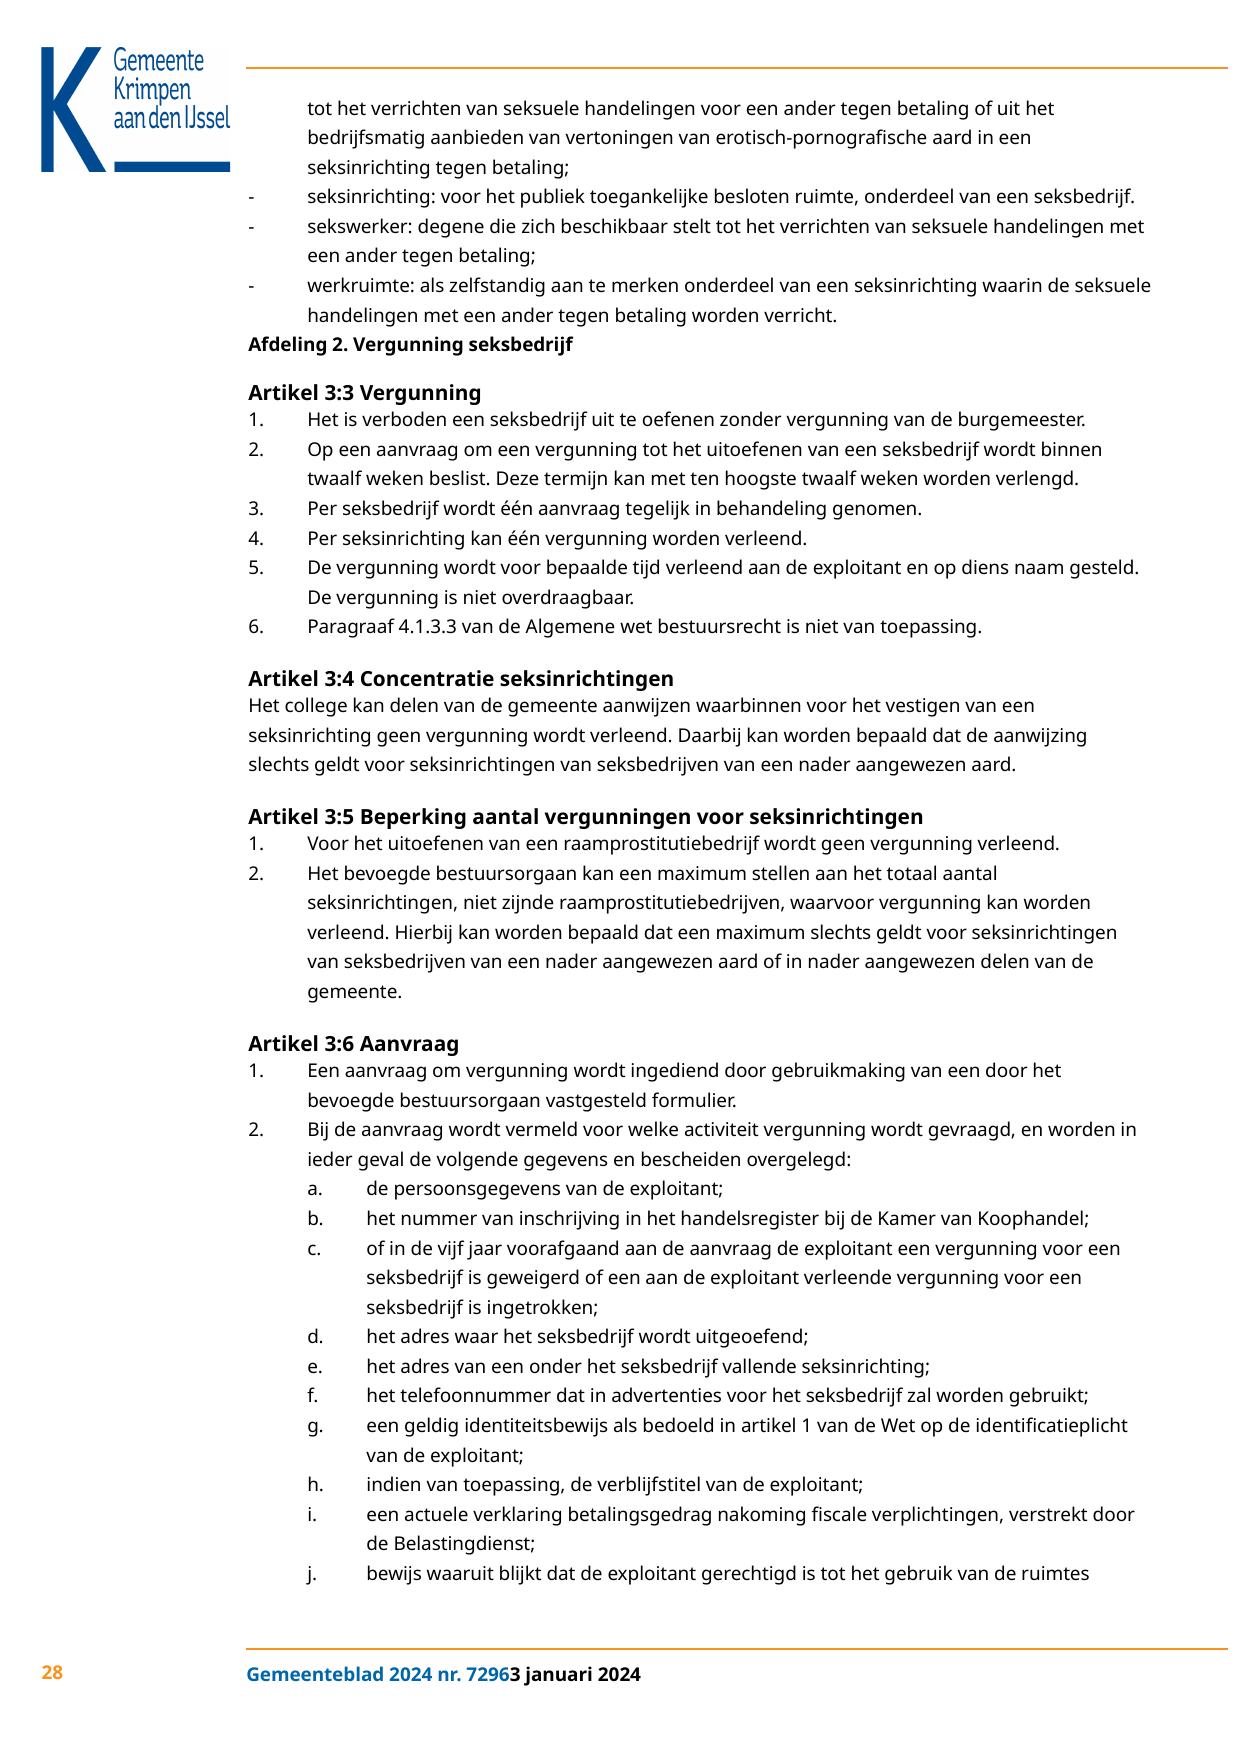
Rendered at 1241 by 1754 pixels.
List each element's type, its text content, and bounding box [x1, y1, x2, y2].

list Paragraaf 4.1.3.3 van de Algemene wet bestuursrecht is niet van toepassing. [248, 613, 1152, 639]
text Artikel 3:4 Concentratie seksinrichtingen [248, 664, 1152, 692]
list een geldig identiteitsbewijs als bedoeld in artikel 1 van de Wet op de identificatieplicht van de exploitant; [307, 1412, 1152, 1467]
text Het college kan delen van de gemeente aanwijzen waarbinnen voor het vestigen van een seksinrichting geen vergunning wordt verleend. Daarbij kan worden bepaald dat de aanwijzing slechts geldt voor seksinrichtingen van seksbedrijven van een nader aangewezen aard. [248, 692, 1152, 777]
list het nummer van inschrijving in het handelsregister bij de Kamer van Koophandel; [307, 1205, 1152, 1231]
list Per seksbedrijf wordt één aanvraag tegelijk in behandeling genomen. [248, 495, 1152, 521]
list bewijs waaruit blijkt dat de exploitant gerechtigd is tot het gebruik van de ruimtes [307, 1560, 1152, 1586]
list Het is verboden een seksbedrijf uit te oefenen zonder vergunning van de burgemeester. [248, 406, 1152, 432]
list Bij de aanvraag wordt vermeld voor welke activiteit vergunning wordt gevraagd, en worden in ieder geval de volgende gegevens en bescheiden overgelegd: [248, 1116, 1152, 1172]
list een actuele verklaring betalingsgedrag nakoming fiscale verplichtingen, verstrekt door de Belastingdienst; [307, 1501, 1152, 1556]
picture [41, 47, 231, 172]
list tot het verrichten van seksuele handelingen voor een ander tegen betaling of uit het bedrijfsmatig aanbieden van vertoningen van erotisch-pornografische aard in een seksinrichting tegen betaling; [248, 95, 1152, 180]
text Artikel 3:3 Vergunning [248, 378, 1152, 406]
list seksinrichting: voor het publiek toegankelijke besloten ruimte, onderdeel van een seksbedrijf. [248, 183, 1152, 209]
list sekswerker: degene die zich beschikbaar stelt tot het verrichten van seksuele handelingen met een ander tegen betaling; [248, 213, 1152, 268]
list de persoonsgegevens van de exploitant; [307, 1176, 1152, 1201]
list het adres van een onder het seksbedrijf vallende seksinrichting; [307, 1353, 1152, 1379]
list indien van toepassing, de verblijfstitel van de exploitant; [307, 1471, 1152, 1497]
list Het bevoegde bestuursorgaan kan een maximum stellen aan het totaal aantal seksinrichtingen, niet zijnde raamprostitutiebedrijven, waarvoor vergunning kan worden verleend. Hierbij kan worden bepaald dat een maximum slechts geldt voor seksinrichtingen van seksbedrijven van een nader aangewezen aard of in nader aangewezen delen van de gemeente. [248, 860, 1152, 1004]
list of in de vijf jaar voorafgaand aan de aanvraag de exploitant een vergunning voor een seksbedrijf is geweigerd of een aan de exploitant verleende vergunning voor een seksbedrijf is ingetrokken; [307, 1235, 1152, 1319]
list werkruimte: als zelfstandig aan te merken onderdeel van een seksinrichting waarin de seksuele handelingen met een ander tegen betaling worden verricht. [248, 272, 1152, 328]
list het telefoonnummer dat in advertenties voor het seksbedrijf zal worden gebruikt; [307, 1383, 1152, 1408]
list De vergunning wordt voor bepaalde tijd verleend aan de exploitant en op diens naam gesteld. De vergunning is niet overdraagbaar. [248, 554, 1152, 610]
text Artikel 3:6 Aanvraag [248, 1029, 1152, 1057]
text Artikel 3:5 Beperking aantal vergunningen voor seksinrichtingen [248, 802, 1152, 830]
list Een aanvraag om vergunning wordt ingediend door gebruikmaking van een door het bevoegde bestuursorgaan vastgesteld formulier. [248, 1057, 1152, 1112]
list Voor het uitoefenen van een raamprostitutiebedrijf wordt geen vergunning verleend. [248, 830, 1152, 856]
list het adres waar het seksbedrijf wordt uitgeoefend; [307, 1323, 1152, 1349]
list Op een aanvraag om een vergunning tot het uitoefenen van een seksbedrijf wordt binnen twaalf weken beslist. Deze termijn kan met ten hoogste twaalf weken worden verlengd. [248, 436, 1152, 491]
text Afdeling 2. Vergunning seksbedrijf [248, 331, 1152, 357]
list Per seksinrichting kan één vergunning worden verleend. [248, 525, 1152, 551]
